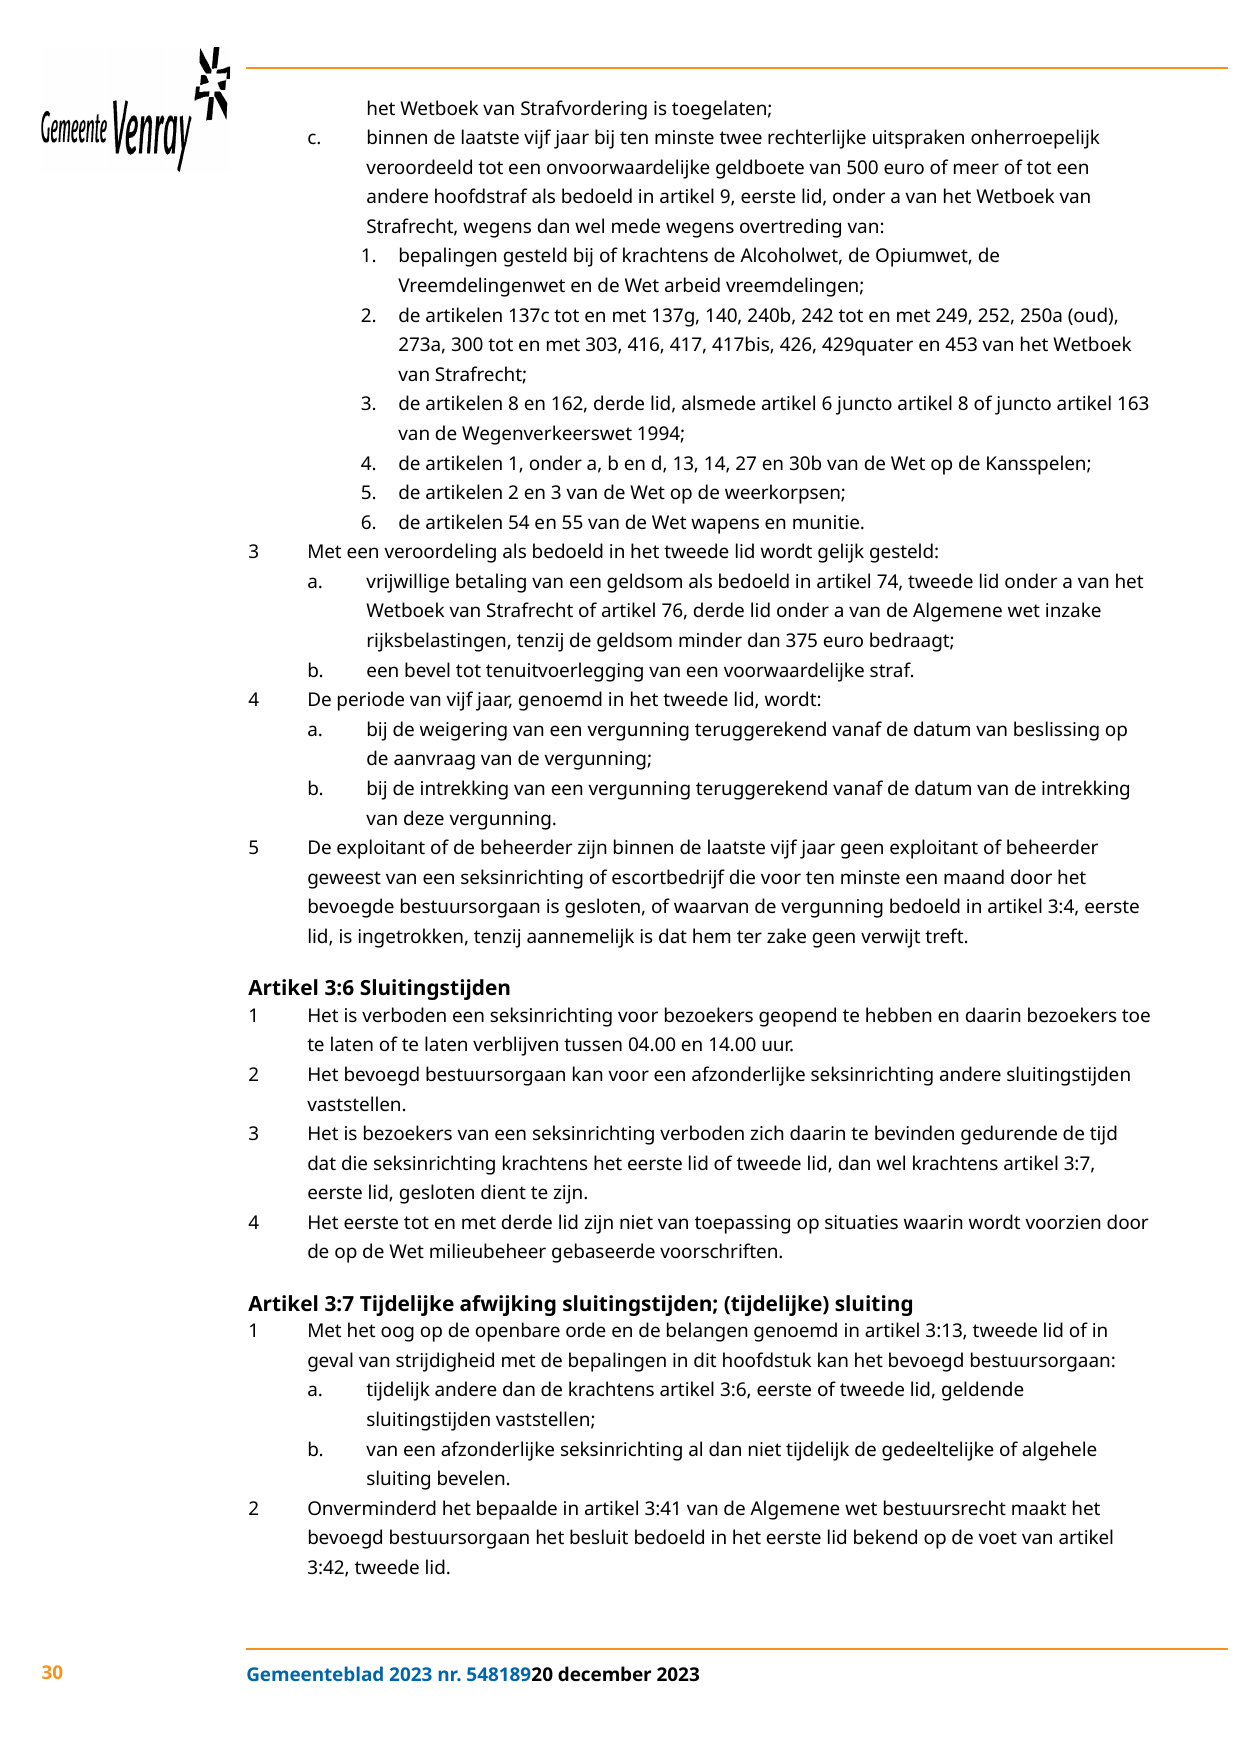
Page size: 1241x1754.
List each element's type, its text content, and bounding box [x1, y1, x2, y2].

list de artikelen 137c tot en met 137g, 140, 240b, 242 tot en met 249, 252, 250a (oud), 273a, 300 tot en met 303, 416, 417, 417bis, 426, 429quater en 453 van het Wetboek van Strafrecht; [361, 302, 1152, 387]
list de artikelen 54 en 55 van de Wet wapens en munitie. [361, 509, 1152, 535]
list een bevel tot tenuitvoerlegging van een voorwaardelijke straf. [307, 657, 1152, 683]
list Het is verboden een seksinrichting voor bezoekers geopend te hebben en daarin bezoekers toe te laten of te laten verblijven tussen 04.00 en 14.00 uur. [248, 1002, 1152, 1057]
list het Wetboek van Strafvordering is toegelaten; [307, 95, 1152, 121]
text Artikel 3:6 Sluitingstijden [248, 973, 1152, 1002]
list van een afzonderlijke seksinrichting al dan niet tijdelijk de gedeeltelijke of algehele sluiting bevelen. [307, 1436, 1152, 1491]
text Artikel 3:7 Tijdelijke afwijking sluitingstijden; (tijdelijke) sluiting [248, 1289, 1152, 1317]
list bepalingen gesteld bij of krachtens de Alcoholwet, de Opiumwet, de Vreemdelingenwet en de Wet arbeid vreemdelingen; [361, 243, 1152, 298]
list bij de weigering van een vergunning teruggerekend vanaf de datum van beslissing op de aanvraag van de vergunning; [307, 716, 1152, 771]
list Het eerste tot en met derde lid zijn niet van toepassing op situaties waarin wordt voorzien door de op de Wet milieubeheer gebaseerde voorschriften. [248, 1209, 1152, 1264]
list Het bevoegd bestuursorgaan kan voor een afzonderlijke seksinrichting andere sluitingstijden vaststellen. [248, 1061, 1152, 1116]
list De periode van vijf jaar, genoemd in het tweede lid, wordt: [248, 686, 1152, 712]
list Met het oog op de openbare orde en de belangen genoemd in artikel 3:13, tweede lid of in geval van strijdigheid met de bepalingen in dit hoofdstuk kan het bevoegd bestuursorgaan: [248, 1317, 1152, 1373]
list De exploitant of de beheerder zijn binnen de laatste vijf jaar geen exploitant of beheerder geweest van een seksinrichting of escortbedrijf die voor ten minste een maand door het bevoegde bestuursorgaan is gesloten, of waarvan de vergunning bedoeld in artikel 3:4, eerste lid, is ingetrokken, tenzij aannemelijk is dat hem ter zake geen verwijt treft. [248, 834, 1152, 949]
list de artikelen 2 en 3 van de Wet op de weerkorpsen; [361, 479, 1152, 505]
list Onverminderd het bepaalde in artikel 3:41 van de Algemene wet bestuursrecht maakt het bevoegd bestuursorgaan het besluit bedoeld in het eerste lid bekend op de voet van artikel 3:42, tweede lid. [248, 1495, 1152, 1580]
list Het is bezoekers van een seksinrichting verboden zich daarin te bevinden gedurende de tijd dat die seksinrichting krachtens het eerste lid of tweede lid, dan wel krachtens artikel 3:7, eerste lid, gesloten dient te zijn. [248, 1120, 1152, 1205]
list binnen de laatste vijf jaar bij ten minste twee rechterlijke uitspraken onherroepelijk veroordeeld tot een onvoorwaardelijke geldboete van 500 euro of meer of tot een andere hoofdstraf als bedoeld in artikel 9, eerste lid, onder a van het Wetboek van Strafrecht, wegens dan wel mede wegens overtreding van: [307, 124, 1152, 239]
picture [41, 47, 231, 172]
list tijdelijk andere dan de krachtens artikel 3:6, eerste of tweede lid, geldende sluitingstijden vaststellen; [307, 1377, 1152, 1432]
list Met een veroordeling als bedoeld in het tweede lid wordt gelijk gesteld: [248, 538, 1152, 564]
list bij de intrekking van een vergunning teruggerekend vanaf de datum van de intrekking van deze vergunning. [307, 775, 1152, 831]
list vrijwillige betaling van een geldsom als bedoeld in artikel 74, tweede lid onder a van het Wetboek van Strafrecht of artikel 76, derde lid onder a van de Algemene wet inzake rijksbelastingen, tenzij de geldsom minder dan 375 euro bedraagt; [307, 568, 1152, 653]
list de artikelen 8 en 162, derde lid, alsmede artikel 6 juncto artikel 8 of juncto artikel 163 van de Wegenverkeerswet 1994; [361, 391, 1152, 446]
list de artikelen 1, onder a, b en d, 13, 14, 27 en 30b van de Wet op de Kansspelen; [361, 450, 1152, 476]
